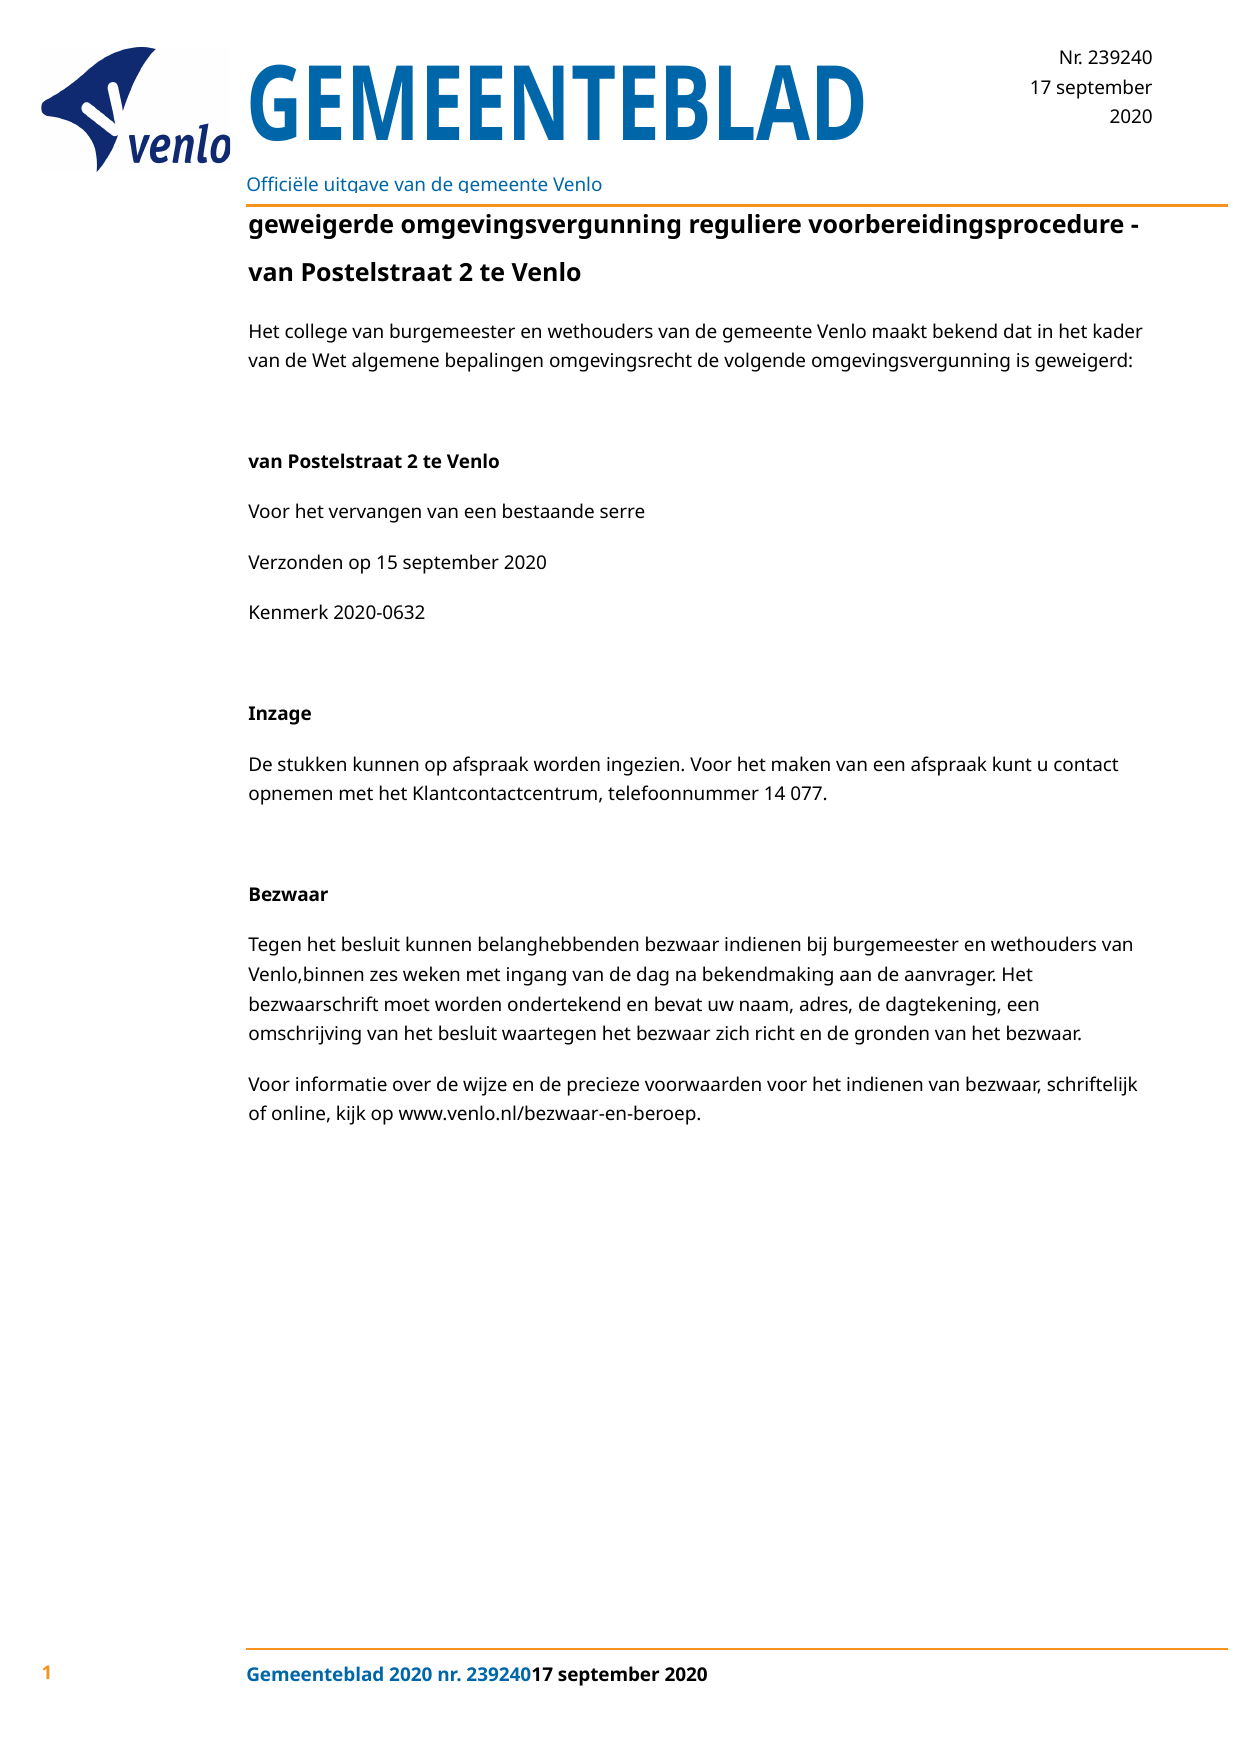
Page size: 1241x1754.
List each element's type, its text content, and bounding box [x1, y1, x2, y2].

text Tegen het besluit kunnen belanghebbenden bezwaar indienen bij burgemeester en wethouders van Venlo,binnen zes weken met ingang van de dag na bekendmaking aan de aanvrager. Het bezwaarschrift moet worden ondertekend en bevat uw naam, adres, de dagtekening, een omschrijving van het besluit waartegen het bezwaar zich richt en de gronden van het bezwaar. [248, 932, 1152, 1046]
text van Postelstraat 2 te Venlo [248, 448, 1152, 474]
text Voor informatie over de wijze en de precieze voorwaarden voor het indienen van bezwaar, schriftelijk of online, kijk op www.venlo.nl/bezwaar-en-beroep. [248, 1071, 1152, 1126]
picture [41, 47, 231, 172]
text De stukken kunnen op afspraak worden ingezien. Voor het maken van een afspraak kunt u contact opnemen met het Klantcontactcentrum, telefoonnummer 14 077. [248, 751, 1152, 806]
text Inzage [248, 700, 1152, 726]
text geweigerde omgevingsvergunning reguliere voorbereidingsprocedure - van Postelstraat 2 te Venlo [248, 207, 1152, 288]
text Voor het vervangen van een bestaande serre [248, 499, 1152, 524]
text Het college van burgemeester en wethouders van de gemeente Venlo maakt bekend dat in het kader van de Wet algemene bepalingen omgevingsrecht de volgende omgevingsvergunning is geweigerd: [248, 318, 1152, 373]
text Kenmerk 2020-0632 [248, 599, 1152, 625]
text Bezwaar [248, 881, 1152, 907]
text Verzonden op 15 september 2020 [248, 549, 1152, 575]
